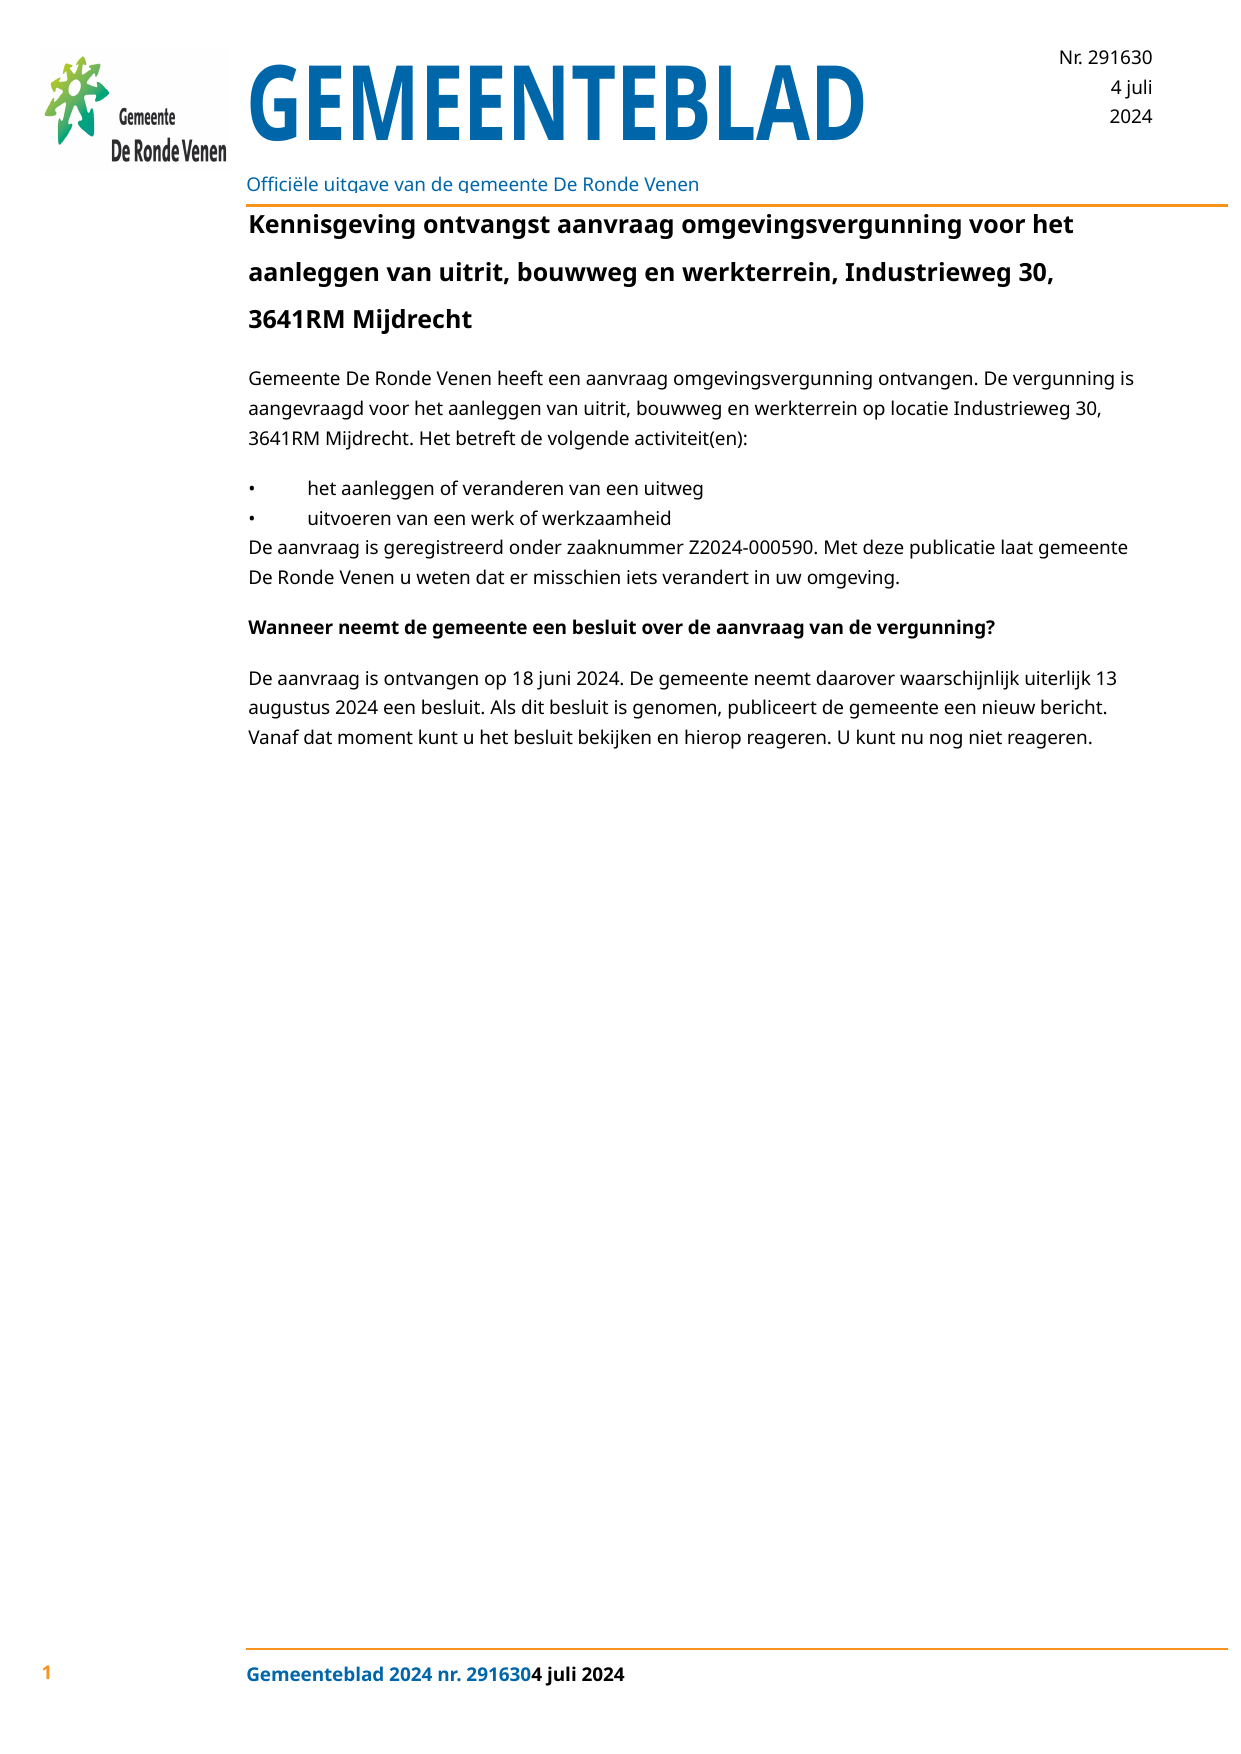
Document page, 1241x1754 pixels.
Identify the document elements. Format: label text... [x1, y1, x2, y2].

list het aanleggen of veranderen van een uitweg [248, 475, 1152, 501]
text Wanneer neemt de gemeente een besluit over de aanvraag van de vergunning? [248, 614, 1152, 640]
list uitvoeren van een werk of werkzaamheid [248, 505, 1152, 530]
picture [41, 47, 231, 172]
text De aanvraag is geregistreerd onder zaaknummer Z2024-000590. Met deze publicatie laat gemeente De Ronde Venen u weten dat er misschien iets verandert in uw omgeving. [248, 534, 1152, 589]
text Gemeente De Ronde Venen heeft een aanvraag omgevingsvergunning ontvangen. De vergunning is aangevraagd voor het aanleggen van uitrit, bouwweg en werkterrein op locatie Industrieweg 30, 3641RM Mijdrecht. Het betreft de volgende activiteit(en): [248, 366, 1152, 450]
text De aanvraag is ontvangen op 18 juni 2024. De gemeente neemt daarover waarschijnlijk uiterlijk 13 augustus 2024 een besluit. Als dit besluit is genomen, publiceert de gemeente een nieuw bericht. Vanaf dat moment kunt u het besluit bekijken en hierop reageren. U kunt nu nog niet reageren. [248, 665, 1152, 749]
text Kennisgeving ontvangst aanvraag omgevingsvergunning voor het aanleggen van uitrit, bouwweg en werkterrein, Industrieweg 30, 3641RM Mijdrecht [248, 207, 1152, 336]
